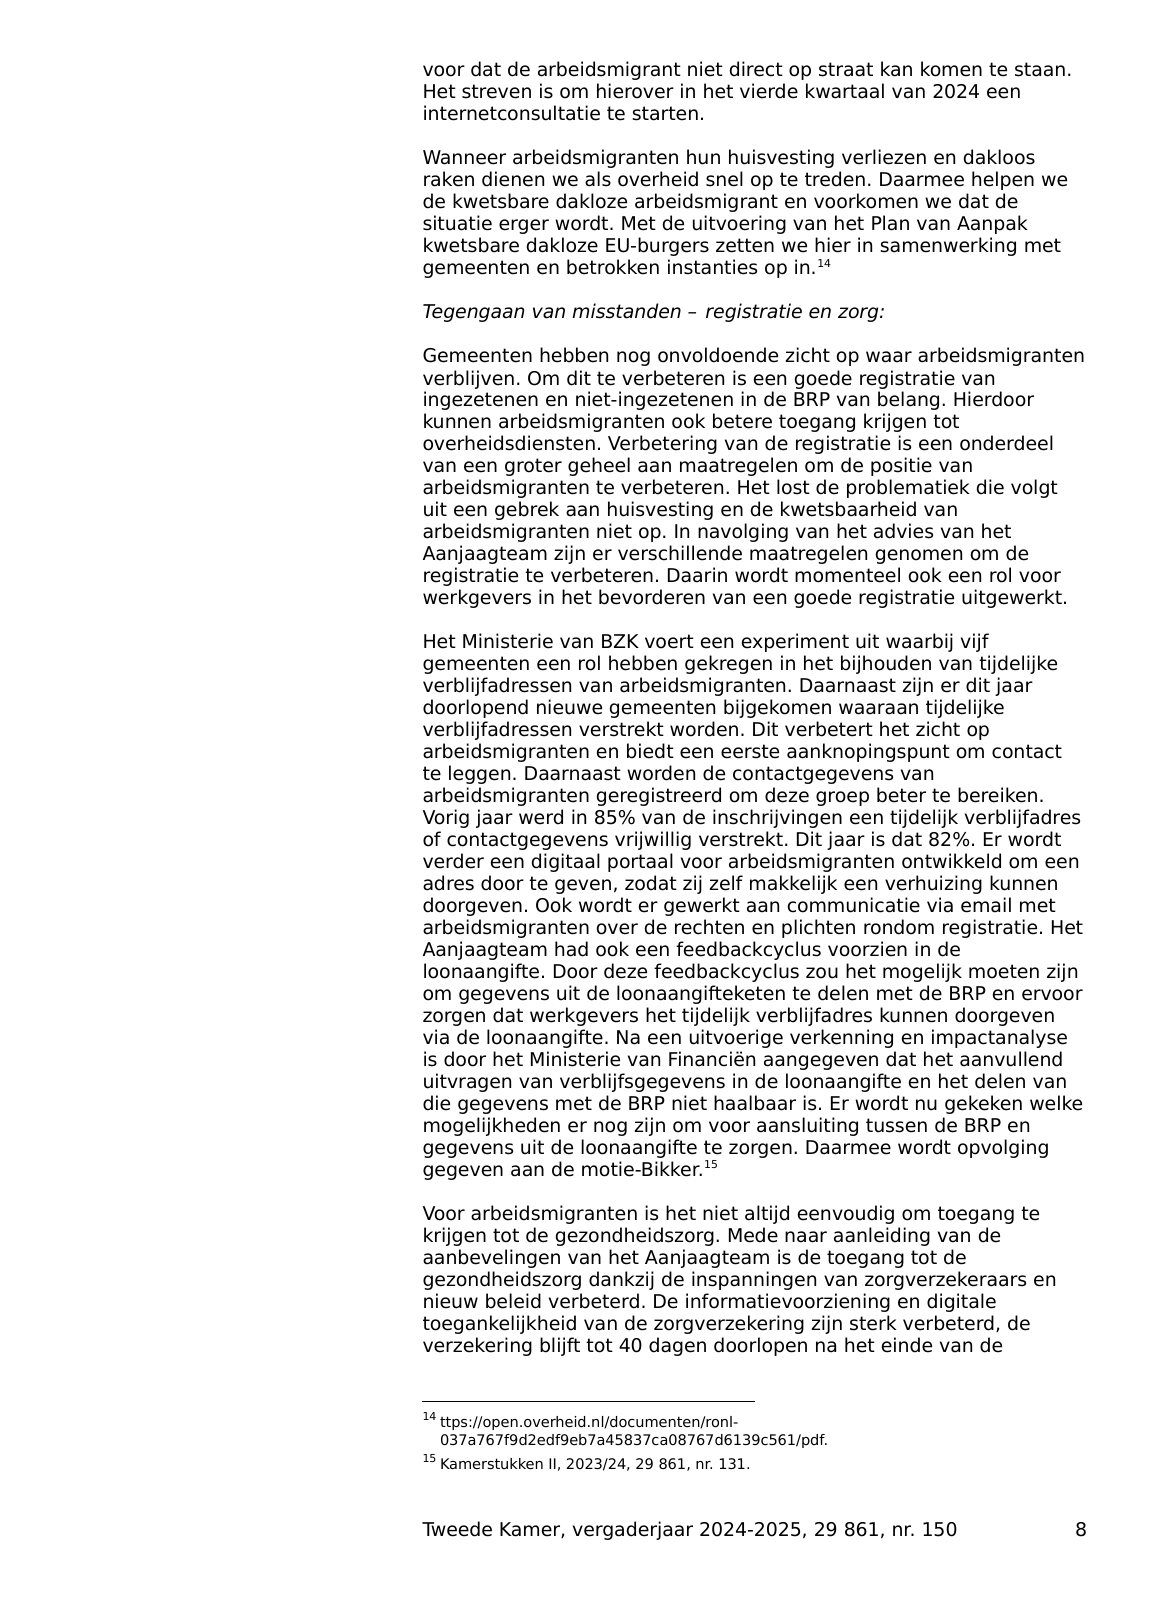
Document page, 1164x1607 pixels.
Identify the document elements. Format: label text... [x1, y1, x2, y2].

text Het Ministerie van BZK voert een experiment uit waarbij vijf gemeenten een rol hebben gekregen in het bijhouden van tijdelijke verblijfadressen van arbeidsmigranten. Daarnaast zijn er dit jaar doorlopend nieuwe gemeenten bijgekomen waaraan tijdelijke verblijfadressen verstrekt worden. Dit verbetert het zicht op arbeidsmigranten en biedt een eerste aanknopingspunt om contact te leggen. Daarnaast worden de contactgegevens van arbeidsmigranten geregistreerd om deze groep beter te bereiken. Vorig jaar werd in 85% van de inschrijvingen een tijdelijk verblijfadres of contactgegevens vrijwillig verstrekt. Dit jaar is dat 82%. Er wordt verder een digitaal portaal voor arbeidsmigranten ontwikkeld om een adres door te geven, zodat zij zelf makkelijk een verhuizing kunnen doorgeven. Ook wordt er gewerkt aan communicatie via email met arbeidsmigranten over de rechten en plichten rondom registratie. Het Aanjaagteam had ook een feedbackcyclus voorzien in de loonaangifte. Door deze feedbackcyclus zou het mogelijk moeten zijn om gegevens uit de loonaangifteketen te delen met de BRP en ervoor zorgen dat werkgevers het tijdelijk verblijfadres kunnen doorgeven via de loonaangifte. Na een uitvoerige verkenning en impactanalyse is door het Ministerie van Financiën aangegeven dat het aanvullend uitvragen van verblijfsgegevens in de loonaangifte en het delen van die gegevens met de BRP niet haalbaar is. Er wordt nu gekeken welke mogelijkheden er nog zijn om voor aansluiting tussen de BRP en gegevens uit de loonaangifte te zorgen. Daarmee wordt opvolging gegeven aan de motie-Bikker. [422, 631, 1087, 1181]
text voor dat de arbeidsmigrant niet direct op straat kan komen te staan. Het streven is om hierover in het vierde kwartaal van 2024 een internetconsultatie te starten. [422, 59, 1087, 125]
text ttps://open.overheid.nl/documenten/ronl-037a767f9d2edf9eb7a45837ca08767d6139c561/pdf. [422, 1410, 1087, 1449]
subtitle Tegengaan van misstanden – registratie en zorg: [422, 301, 1087, 323]
text Kamerstukken II, 2023/24, 29 861, nr. 131. [422, 1452, 1087, 1474]
text Voor arbeidsmigranten is het niet altijd eenvoudig om toegang te krijgen tot de gezondheidszorg. Mede naar aanleiding van de aanbevelingen van het Aanjaagteam is de toegang tot de gezondheidszorg dankzij de inspanningen van zorgverzekeraars en nieuw beleid verbeterd. De informatievoorziening en digitale toegankelijkheid van de zorgverzekering zijn sterk verbeterd, de verzekering blijft tot 40 dagen doorlopen na het einde van de [422, 1203, 1087, 1357]
text Gemeenten hebben nog onvoldoende zicht op waar arbeidsmigranten verblijven. Om dit te verbeteren is een goede registratie van ingezetenen en niet-ingezetenen in de BRP van belang. Hierdoor kunnen arbeidsmigranten ook betere toegang krijgen tot overheidsdiensten. Verbetering van de registratie is een onderdeel van een groter geheel aan maatregelen om de positie van arbeidsmigranten te verbeteren. Het lost de problematiek die volgt uit een gebrek aan huisvesting en de kwetsbaarheid van arbeidsmigranten niet op. In navolging van het advies van het Aanjaagteam zijn er verschillende maatregelen genomen om de registratie te verbeteren. Daarin wordt momenteel ook een rol voor werkgevers in het bevorderen van een goede registratie uitgewerkt. [422, 345, 1087, 609]
text Wanneer arbeidsmigranten hun huisvesting verliezen en dakloos raken dienen we als overheid snel op te treden. Daarmee helpen we de kwetsbare dakloze arbeidsmigrant en voorkomen we dat de situatie erger wordt. Met de uitvoering van het Plan van Aanpak kwetsbare dakloze EU-burgers zetten we hier in samenwerking met gemeenten en betrokken instanties op in. [422, 147, 1087, 279]
